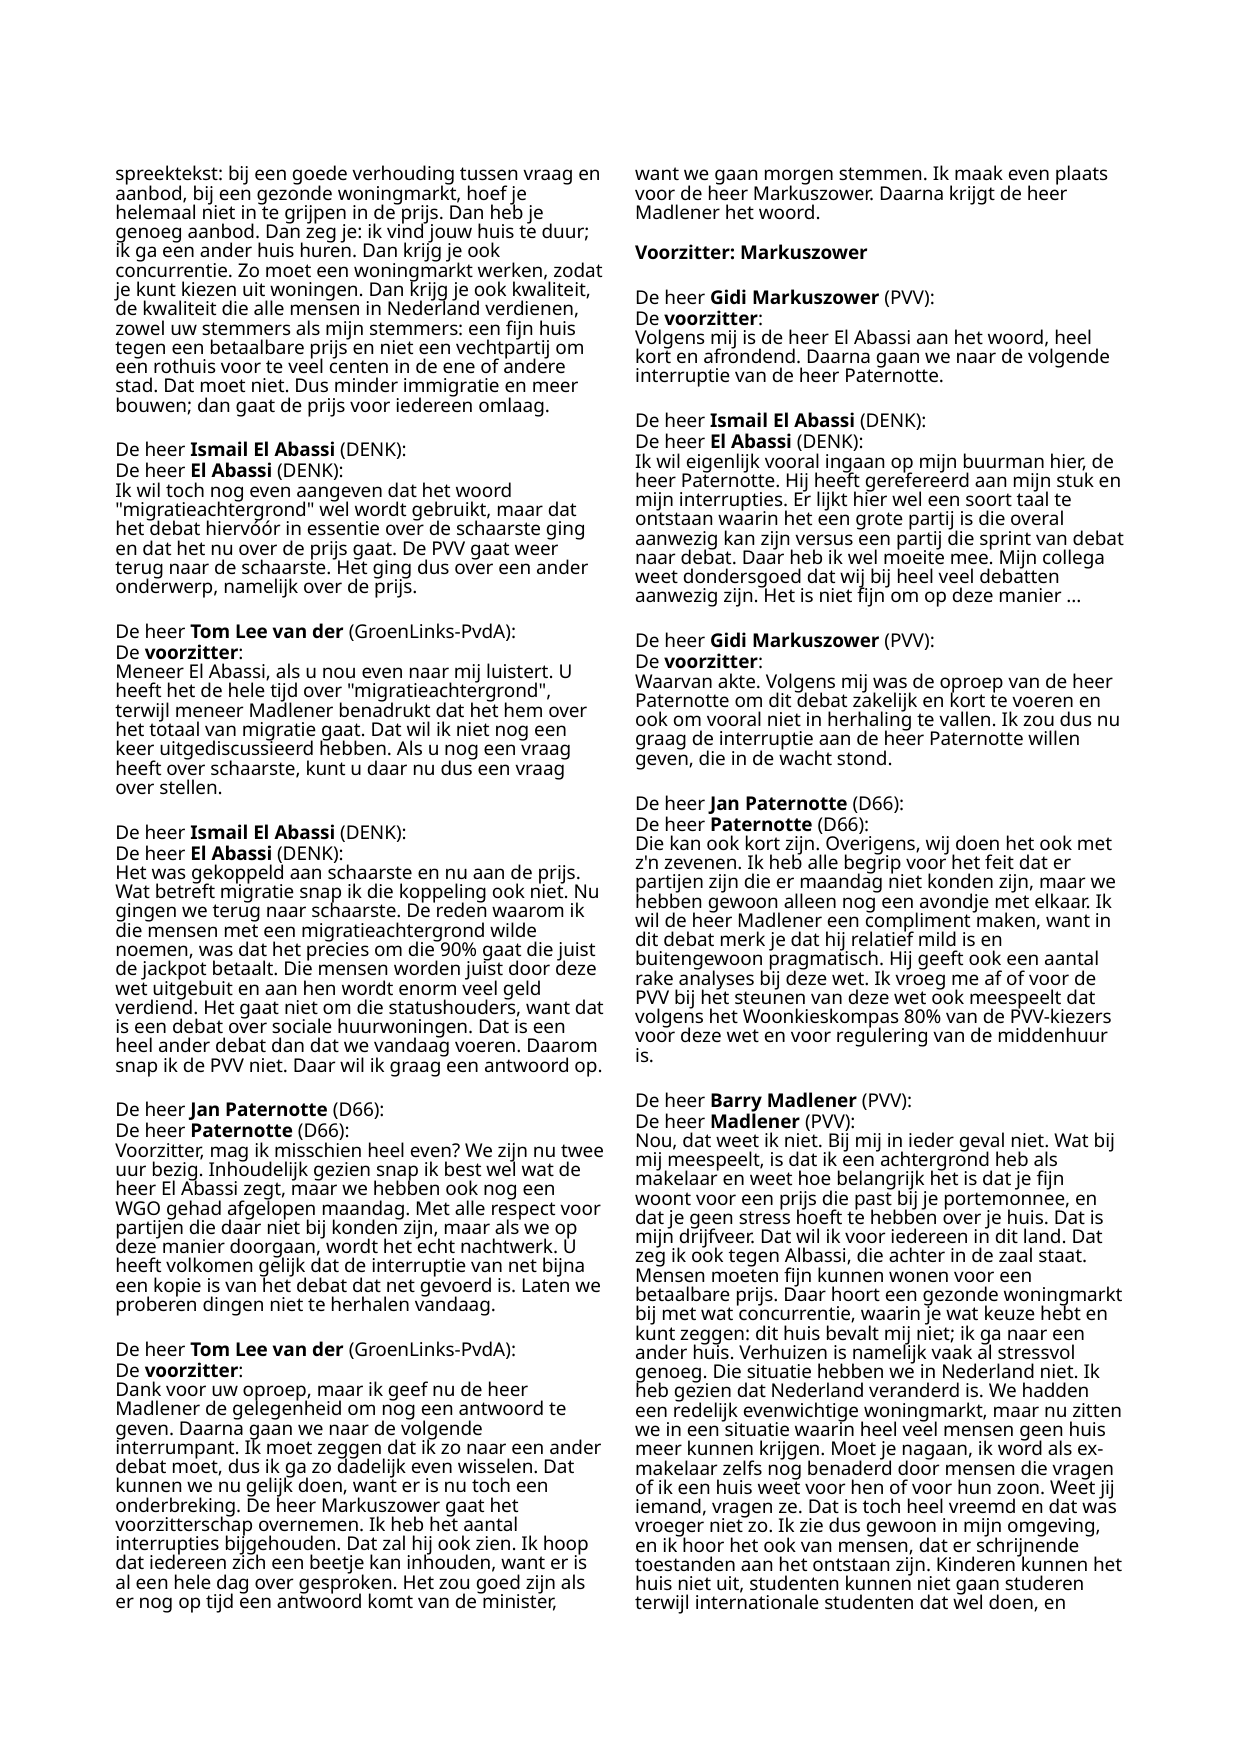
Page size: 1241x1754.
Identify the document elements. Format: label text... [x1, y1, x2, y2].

text Voorzitter: Markuszower [635, 244, 1125, 263]
text De voorzitter: [635, 653, 1125, 673]
text want we gaan morgen stemmen. Ik maak even plaats voor de heer Markuszower. Daarna krijgt de heer Madlener het woord. [635, 165, 1125, 223]
text Het was gekoppeld aan schaarste en nu aan de prijs. Wat betreft migratie snap ik die koppeling ook niet. Nu gingen we terug naar schaarste. De reden waarom ik die mensen met een migratieachtergrond wilde noemen, was dat het precies om die 90% gaat die juist de jackpot betaalt. Die mensen worden juist door deze wet uitgebuit en aan hen wordt enorm veel geld verdiend. Het gaat niet om die statushouders, want dat is een debat over sociale huurwoningen. Dat is een heel ander debat dan dat we vandaag voeren. Daarom snap ik de PVV niet. Daar wil ik graag een antwoord op. [115, 864, 605, 1076]
text De heer El Abassi (DENK): [115, 844, 605, 864]
text De heer Gidi Markuszower (PVV): [635, 628, 1125, 653]
text De heer El Abassi (DENK): [635, 433, 1125, 453]
text De heer Ismail El Abassi (DENK): [635, 408, 1125, 433]
text De heer Madlener (PVV): [635, 1113, 1125, 1132]
text De voorzitter: [115, 1362, 605, 1381]
text De voorzitter: [115, 644, 605, 663]
text Voorzitter, mag ik misschien heel even? We zijn nu twee uur bezig. Inhoudelijk gezien snap ik best wel wat de heer El Abassi zegt, maar we hebben ook nog een WGO gehad afgelopen maandag. Met alle respect voor partijen die daar niet bij konden zijn, maar als we op deze manier doorgaan, wordt het echt nachtwerk. U heeft volkomen gelijk dat de interruptie van net bijna een kopie is van het debat dat net gevoerd is. Laten we proberen dingen niet te herhalen vandaag. [115, 1142, 605, 1315]
text De heer Paternotte (D66): [635, 816, 1125, 835]
text Waarvan akte. Volgens mij was de oproep van de heer Paternotte om dit debat zakelijk en kort te voeren en ook om vooral niet in herhaling te vallen. Ik zou dus nu graag de interruptie aan de heer Paternotte willen geven, die in de wacht stond. [635, 673, 1125, 769]
text Ik wil toch nog even aangeven dat het woord "migratieachtergrond" wel wordt gebruikt, maar dat het debat hiervóór in essentie over de schaarste ging en dat het nu over de prijs gaat. De PVV gaat weer terug naar de schaarste. Het ging dus over een ander onderwerp, namelijk over de prijs. [115, 482, 605, 597]
text De heer Gidi Markuszower (PVV): [635, 284, 1125, 310]
text De heer Ismail El Abassi (DENK): [115, 437, 605, 462]
text De voorzitter: [635, 310, 1125, 329]
text De heer Ismail El Abassi (DENK): [115, 819, 605, 844]
text De heer Jan Paternotte (D66): [115, 1097, 605, 1122]
text De heer Paternotte (D66): [115, 1122, 605, 1142]
text De heer Barry Madlener (PVV): [635, 1087, 1125, 1113]
text De heer Tom Lee van der (GroenLinks-PvdA): [115, 618, 605, 644]
text Die kan ook kort zijn. Overigens, wij doen het ook met z'n zevenen. Ik heb alle begrip voor het feit dat er partijen zijn die er maandag niet konden zijn, maar we hebben gewoon alleen nog een avondje met elkaar. Ik wil de heer Madlener een compliment maken, want in dit debat merk je dat hij relatief mild is en buitengewoon pragmatisch. Hij geeft ook een aantal rake analyses bij deze wet. Ik vroeg me af of voor de PVV bij het steunen van deze wet ook meespeelt dat volgens het Woonkieskompas 80% van de PVV-kiezers voor deze wet en voor regulering van de middenhuur is. [635, 835, 1125, 1066]
text De heer El Abassi (DENK): [115, 462, 605, 482]
text Nou, dat weet ik niet. Bij mij in ieder geval niet. Wat bij mij meespeelt, is dat ik een achtergrond heb als makelaar en weet hoe belangrijk het is dat je fijn woont voor een prijs die past bij je portemonnee, en dat je geen stress hoeft te hebben over je huis. Dat is mijn drijfveer. Dat wil ik voor iedereen in dit land. Dat zeg ik ook tegen Albassi, die achter in de zaal staat. Mensen moeten fijn kunnen wonen voor een betaalbare prijs. Daar hoort een gezonde woningmarkt bij met wat concurrentie, waarin je wat keuze hebt en kunt zeggen: dit huis bevalt mij niet; ik ga naar een ander huis. Verhuizen is namelijk vaak al stressvol genoeg. Die situatie hebben we in Nederland niet. Ik heb gezien dat Nederland veranderd is. We hadden een redelijk evenwichtige woningmarkt, maar nu zitten we in een situatie waarin heel veel mensen geen huis meer kunnen krijgen. Moet je nagaan, ik word als ex-makelaar zelfs nog benaderd door mensen die vragen of ik een huis weet voor hen of voor hun zoon. Weet jij iemand, vragen ze. Dat is toch heel vreemd en dat was vroeger niet zo. Ik zie dus gewoon in mijn omgeving, en ik hoor het ook van mensen, dat er schrijnende toestanden aan het ontstaan zijn. Kinderen kunnen het huis niet uit, studenten kunnen niet gaan studeren terwijl internationale studenten dat wel doen, en [635, 1132, 1125, 1614]
text Meneer El Abassi, als u nou even naar mij luistert. U heeft het de hele tijd over "migratieachtergrond", terwijl meneer Madlener benadrukt dat het hem over het totaal van migratie gaat. Dat wil ik niet nog een keer uitgediscussieerd hebben. Als u nog een vraag heeft over schaarste, kunt u daar nu dus een vraag over stellen. [115, 663, 605, 798]
text Ik wil eigenlijk vooral ingaan op mijn buurman hier, de heer Paternotte. Hij heeft gerefereerd aan mijn stuk en mijn interrupties. Er lijkt hier wel een soort taal te ontstaan waarin het een grote partij is die overal aanwezig kan zijn versus een partij die sprint van debat naar debat. Daar heb ik wel moeite mee. Mijn collega weet dondersgoed dat wij bij heel veel debatten aanwezig zijn. Het is niet fijn om op deze manier ... [635, 453, 1125, 607]
text spreektekst: bij een goede verhouding tussen vraag en aanbod, bij een gezonde woningmarkt, hoef je helemaal niet in te grijpen in de prijs. Dan heb je genoeg aanbod. Dan zeg je: ik vind jouw huis te duur; ik ga een ander huis huren. Dan krijg je ook concurrentie. Zo moet een woningmarkt werken, zodat je kunt kiezen uit woningen. Dan krijg je ook kwaliteit, de kwaliteit die alle mensen in Nederland verdienen, zowel uw stemmers als mijn stemmers: een fijn huis tegen een betaalbare prijs en niet een vechtpartij om een rothuis voor te veel centen in de ene of andere stad. Dat moet niet. Dus minder immigratie en meer bouwen; dan gaat de prijs voor iedereen omlaag. [115, 165, 605, 416]
text De heer Tom Lee van der (GroenLinks-PvdA): [115, 1336, 605, 1362]
text De heer Jan Paternotte (D66): [635, 790, 1125, 816]
text Dank voor uw oproep, maar ik geef nu de heer Madlener de gelegenheid om nog een antwoord te geven. Daarna gaan we naar de volgende interrumpant. Ik moet zeggen dat ik zo naar een ander debat moet, dus ik ga zo dadelijk even wisselen. Dat kunnen we nu gelijk doen, want er is nu toch een onderbreking. De heer Markuszower gaat het voorzitterschap overnemen. Ik heb het aantal interrupties bijgehouden. Dat zal hij ook zien. Ik hoop dat iedereen zich een beetje kan inhouden, want er is al een hele dag over gesproken. Het zou goed zijn als er nog op tijd een antwoord komt van de minister, [115, 1381, 605, 1612]
text Volgens mij is de heer El Abassi aan het woord, heel kort en afrondend. Daarna gaan we naar de volgende interruptie van de heer Paternotte. [635, 329, 1125, 387]
